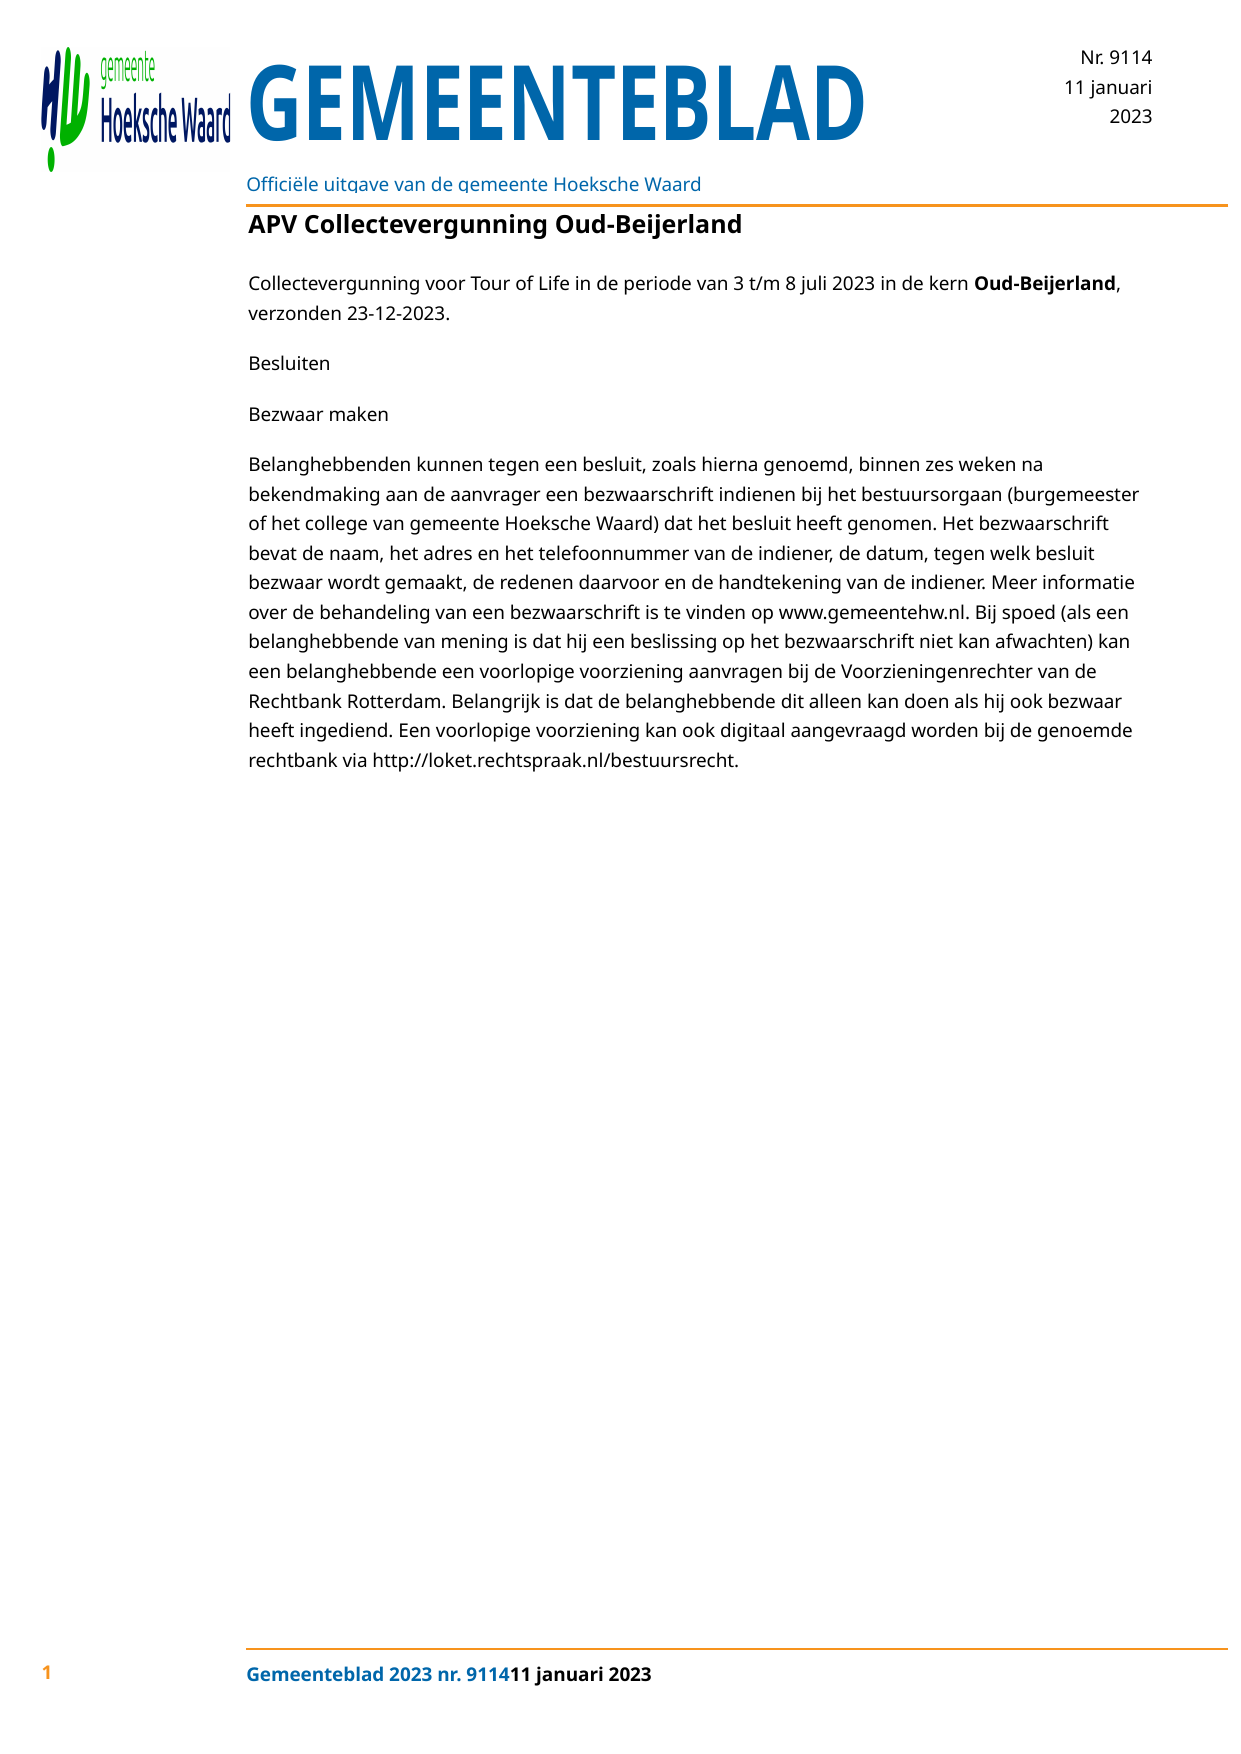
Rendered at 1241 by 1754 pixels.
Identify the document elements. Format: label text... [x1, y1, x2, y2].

text Collectevergunning voor Tour of Life in de periode van 3 t/m 8 juli 2023 in de kern Oud-Beijerland, verzonden 23-12-2023. [248, 270, 1152, 326]
text APV Collectevergunning Oud-Beijerland [248, 207, 1152, 241]
text Besluiten [248, 350, 1152, 376]
picture [41, 47, 231, 172]
text Belanghebbenden kunnen tegen een besluit, zoals hierna genoemd, binnen zes weken na bekendmaking aan de aanvrager een bezwaarschrift indienen bij het bestuursorgaan (burgemeester of het college van gemeente Hoeksche Waard) dat het besluit heeft genomen. Het bezwaarschrift bevat de naam, het adres en het telefoonnummer van de indiener, de datum, tegen welk besluit bezwaar wordt gemaakt, de redenen daarvoor en de handtekening van de indiener. Meer informatie over de behandeling van een bezwaarschrift is te vinden op www.gemeentehw.nl. Bij spoed (als een belanghebbende van mening is dat hij een beslissing op het bezwaarschrift niet kan afwachten) kan een belanghebbende een voorlopige voorziening aanvragen bij de Voorzieningenrechter van de Rechtbank Rotterdam. Belangrijk is dat de belanghebbende dit alleen kan doen als hij ook bezwaar heeft ingediend. Een voorlopige voorziening kan ook digitaal aangevraagd worden bij de genoemde rechtbank via http://loket.rechtspraak.nl/bestuursrecht. [248, 451, 1152, 773]
text Bezwaar maken [248, 401, 1152, 426]
